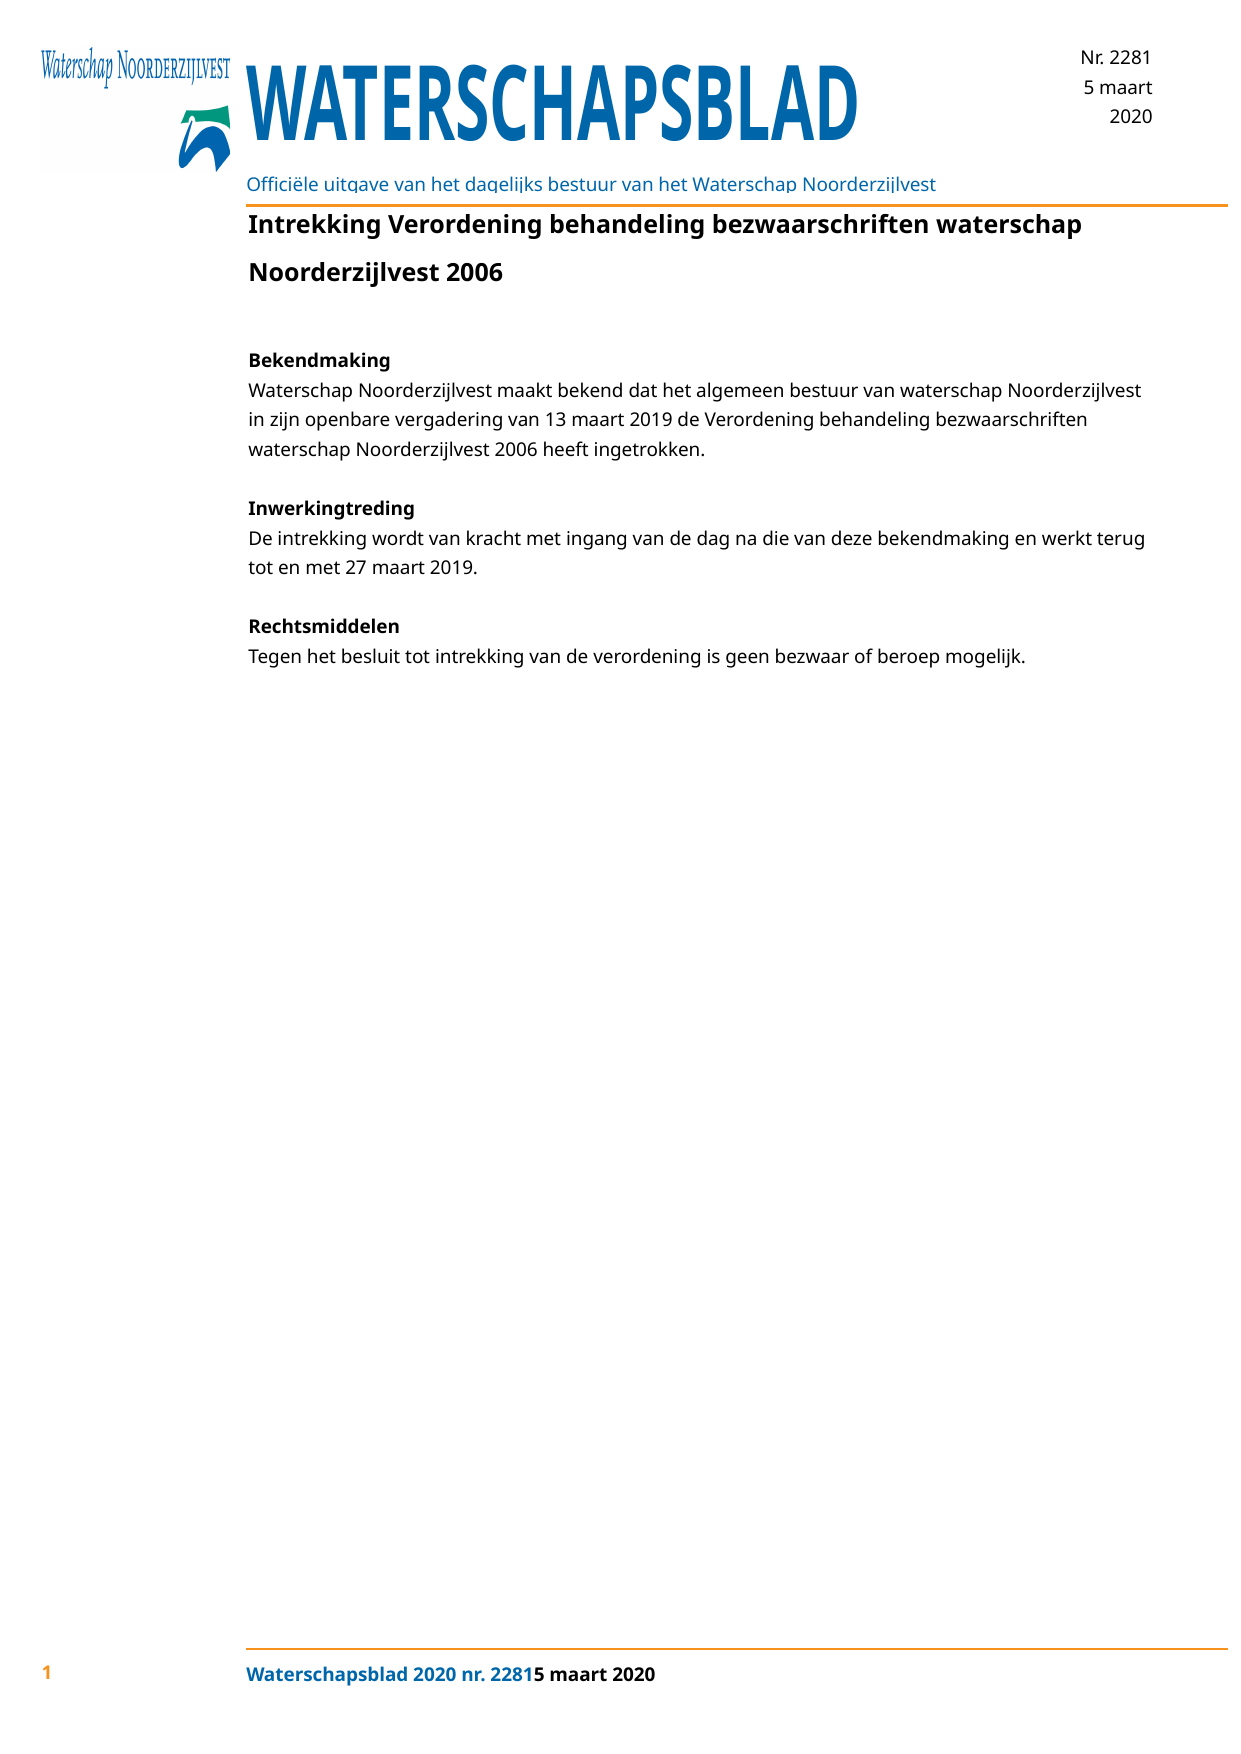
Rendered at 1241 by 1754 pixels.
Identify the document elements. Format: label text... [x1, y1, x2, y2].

text Intrekking Verordening behandeling bezwaarschriften waterschap Noorderzijlvest 2006 [248, 207, 1152, 288]
text Tegen het besluit tot intrekking van de verordening is geen bezwaar of beroep mogelijk. [248, 643, 1152, 669]
text Inwerkingtreding [248, 495, 1152, 521]
text Waterschap Noorderzijlvest maakt bekend dat het algemeen bestuur van waterschap Noorderzijlvest in zijn openbare vergadering van 13 maart 2019 de Verordening behandeling bezwaarschriften waterschap Noorderzijlvest 2006 heeft ingetrokken. [248, 377, 1152, 462]
text De intrekking wordt van kracht met ingang van de dag na die van deze bekendmaking en werkt terug tot en met 27 maart 2019. [248, 525, 1152, 580]
text Bekendmaking [248, 347, 1152, 373]
text Rechtsmiddelen [248, 614, 1152, 639]
picture [41, 47, 231, 172]
